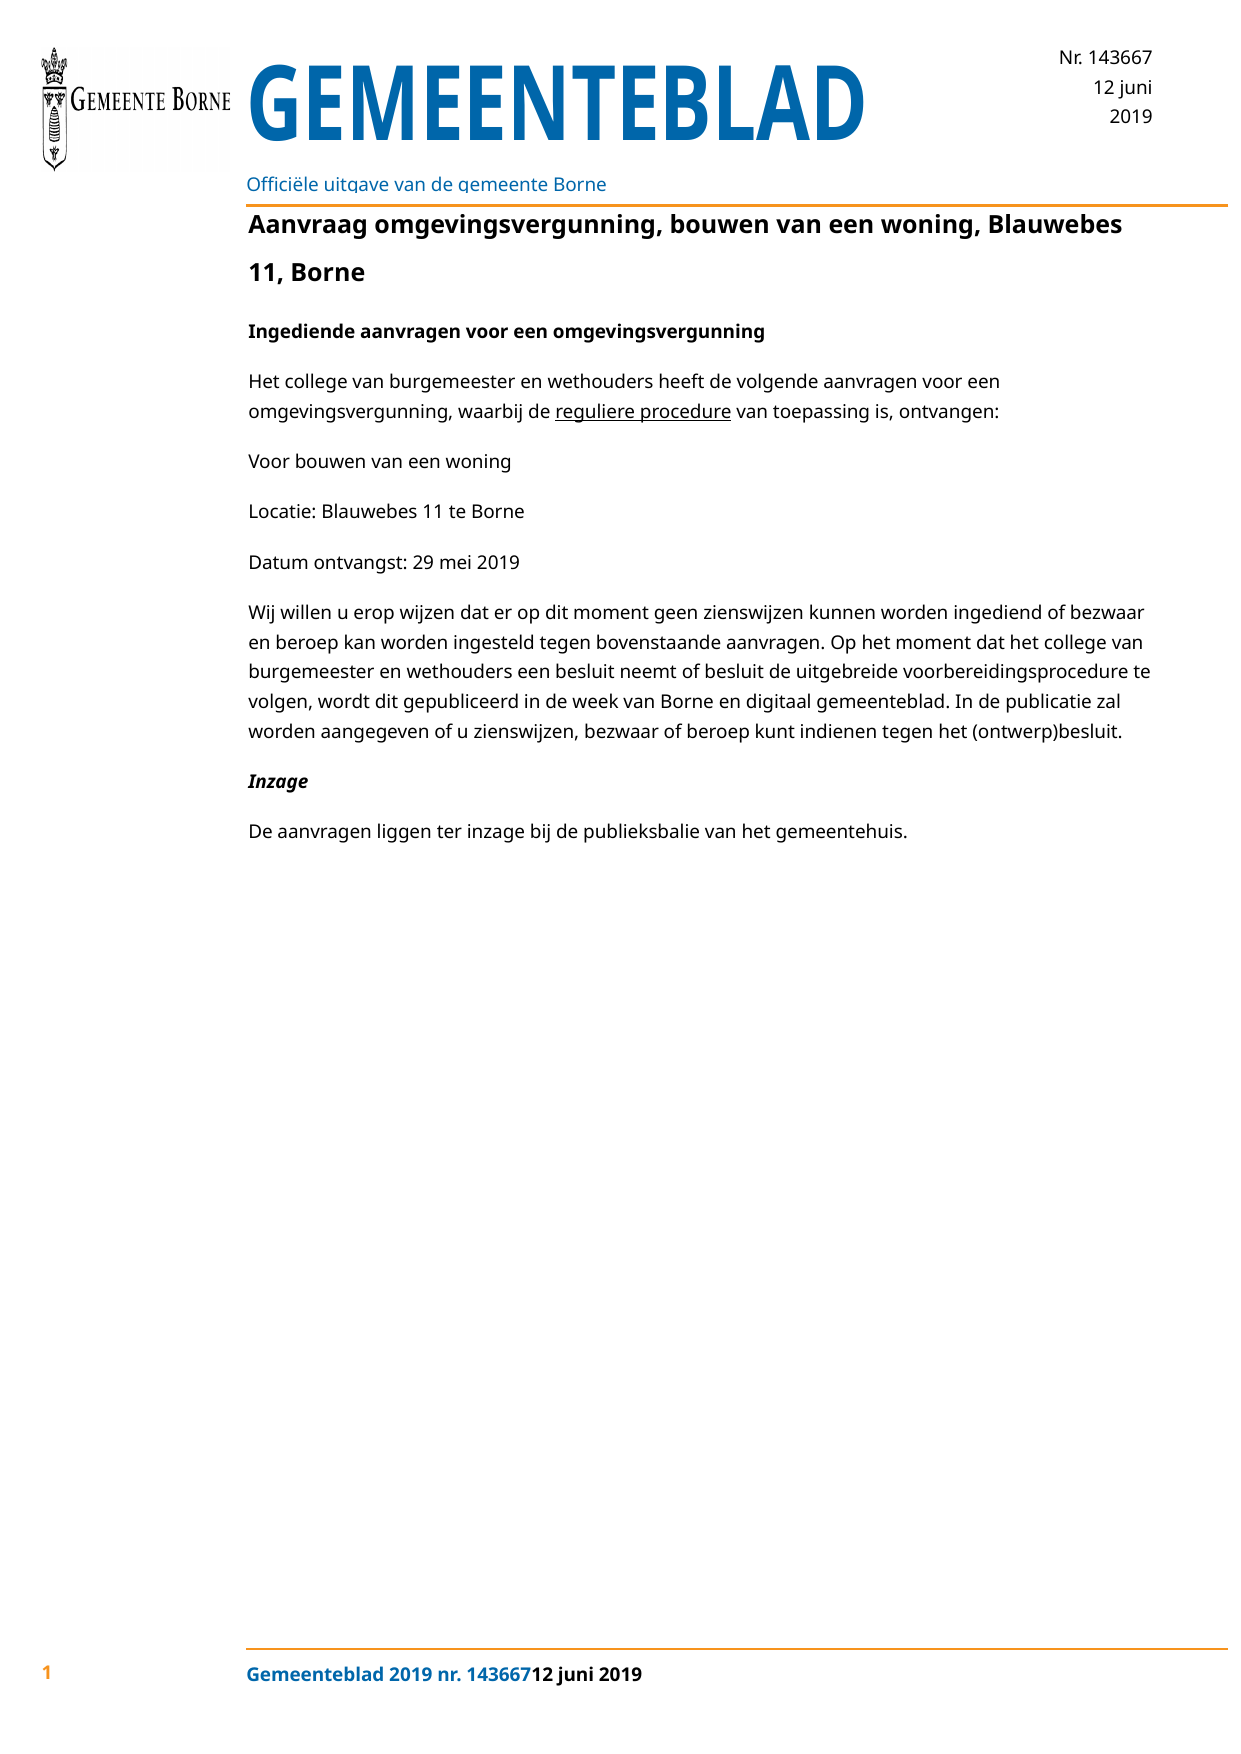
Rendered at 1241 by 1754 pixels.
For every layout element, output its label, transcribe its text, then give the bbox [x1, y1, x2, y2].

text Datum ontvangst: 29 mei 2019 [248, 549, 1152, 575]
text De aanvragen liggen ter inzage bij de publieksbalie van het gemeentehuis. [248, 819, 1152, 844]
text Wij willen u erop wijzen dat er op dit moment geen zienswijzen kunnen worden ingediend of bezwaar en beroep kan worden ingesteld tegen bovenstaande aanvragen. Op het moment dat het college van burgemeester en wethouders een besluit neemt of besluit de uitgebreide voorbereidingsprocedure te volgen, wordt dit gepubliceerd in de week van Borne en digitaal gemeenteblad. In de publicatie zal worden aangegeven of u zienswijzen, bezwaar of beroep kunt indienen tegen het (ontwerp)besluit. [248, 599, 1152, 744]
text Voor bouwen van een woning [248, 448, 1152, 474]
text Het college van burgemeester en wethouders heeft de volgende aanvragen voor een omgevingsvergunning, waarbij de reguliere procedure van toepassing is, ontvangen: [248, 368, 1152, 424]
text Locatie: Blauwebes 11 te Borne [248, 499, 1152, 524]
text Aanvraag omgevingsvergunning, bouwen van een woning, Blauwebes 11, Borne [248, 207, 1152, 288]
picture [41, 47, 231, 172]
text Inzage [248, 768, 1152, 794]
text Ingediende aanvragen voor een omgevingsvergunning [248, 318, 1152, 344]
